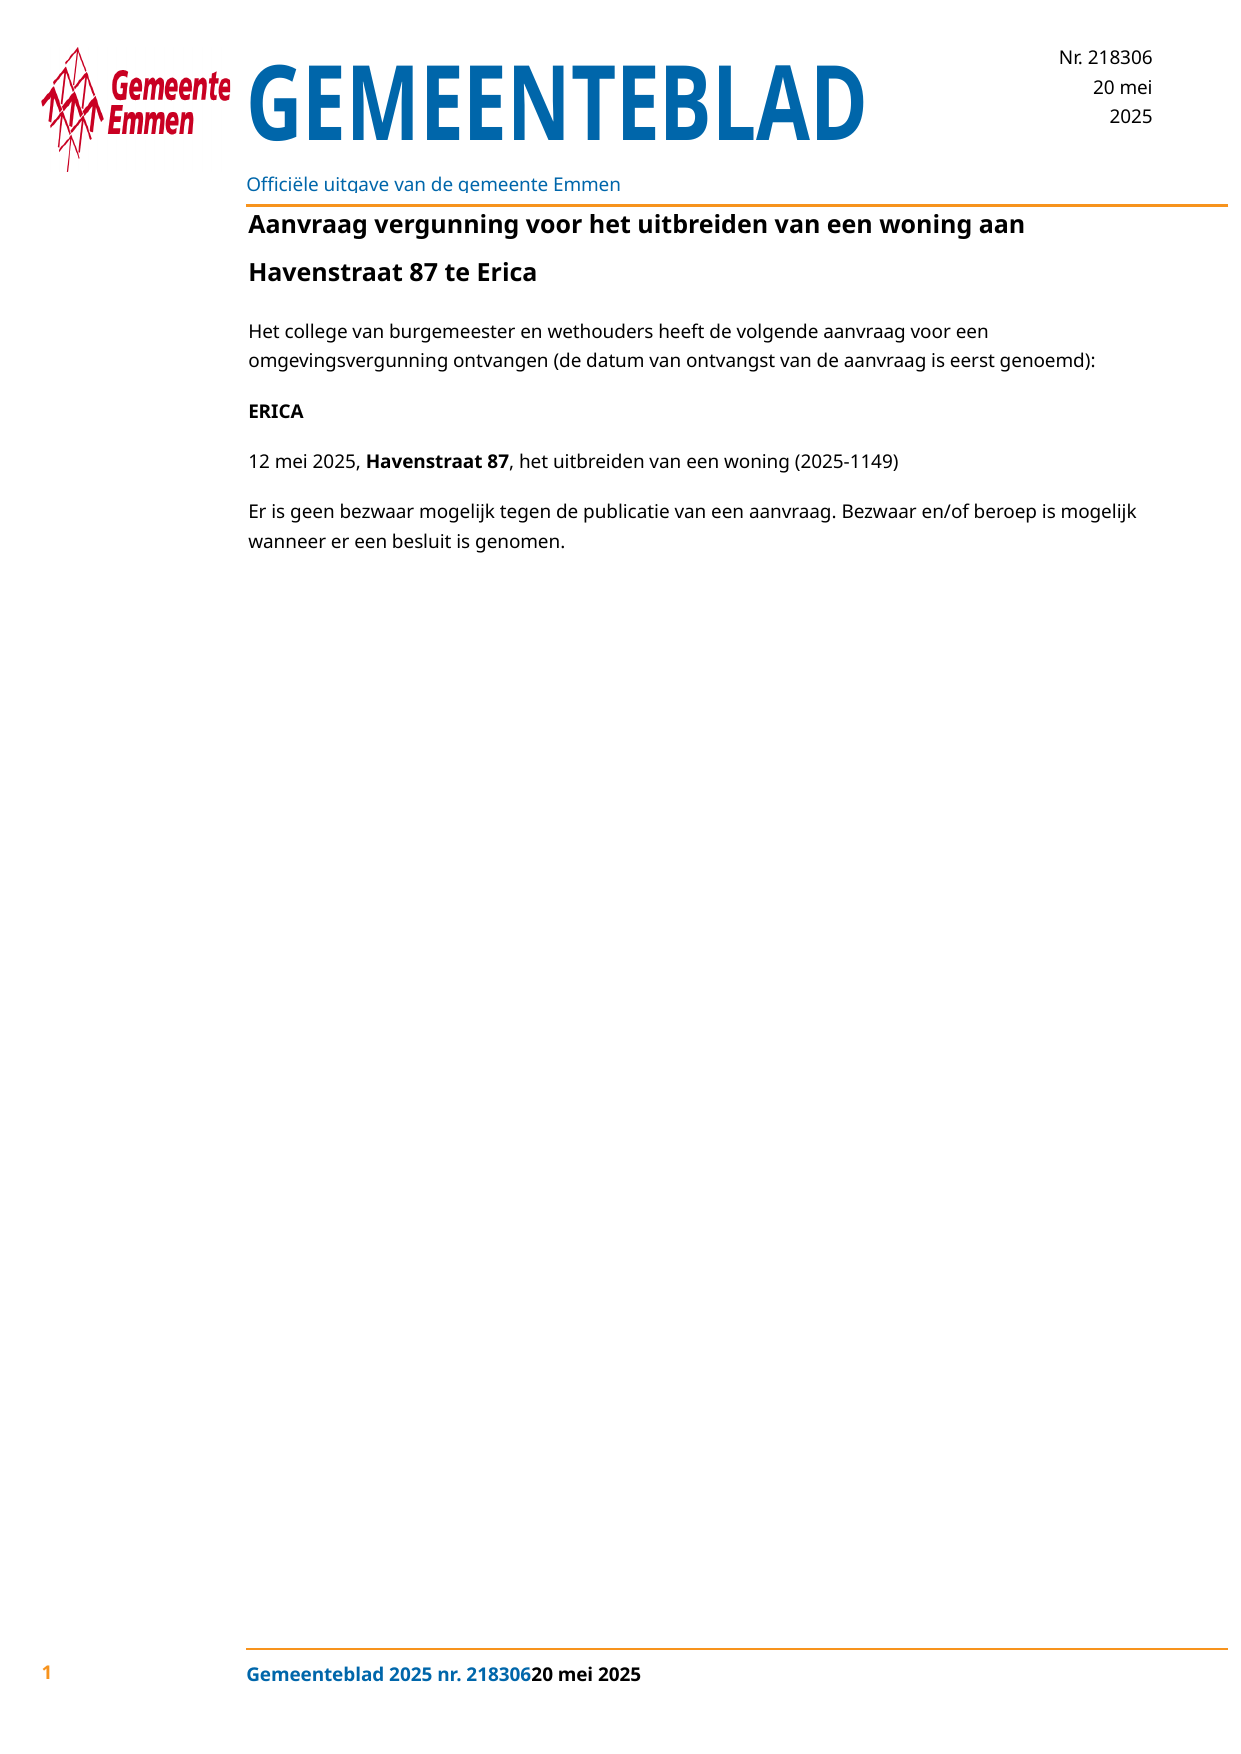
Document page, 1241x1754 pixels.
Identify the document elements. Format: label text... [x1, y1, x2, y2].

text Aanvraag vergunning voor het uitbreiden van een woning aan Havenstraat 87 te Erica [248, 207, 1152, 288]
text Het college van burgemeester en wethouders heeft de volgende aanvraag voor een omgevingsvergunning ontvangen (de datum van ontvangst van de aanvraag is eerst genoemd): [248, 318, 1152, 373]
picture [41, 47, 231, 172]
text ERICA [248, 398, 1152, 424]
text Er is geen bezwaar mogelijk tegen de publicatie van een aanvraag. Bezwaar en/of beroep is mogelijk wanneer er een besluit is genomen. [248, 499, 1152, 554]
text 12 mei 2025, Havenstraat 87, het uitbreiden van een woning (2025-1149) [248, 448, 1152, 474]
